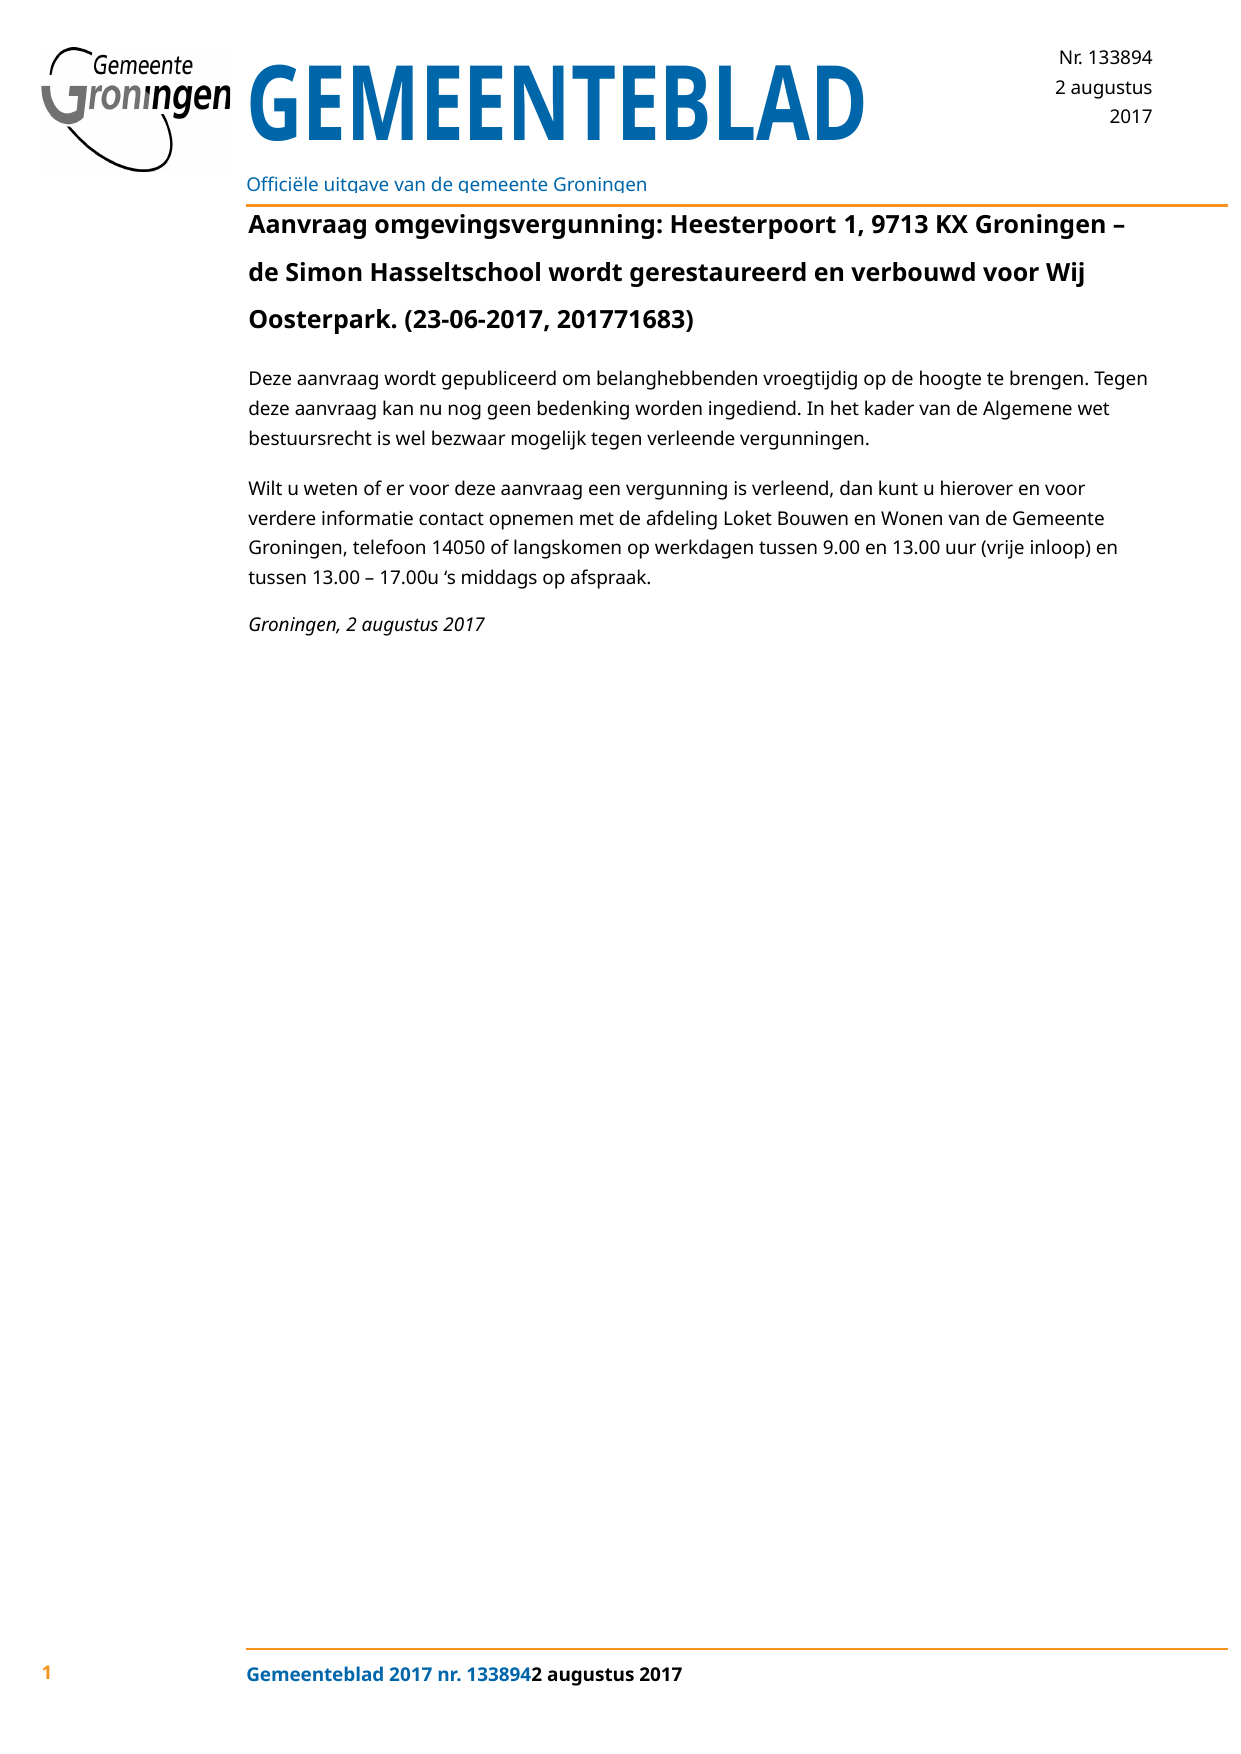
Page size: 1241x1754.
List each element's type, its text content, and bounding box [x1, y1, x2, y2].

text Aanvraag omgevingsvergunning: Heesterpoort 1, 9713 KX Groningen – de Simon Hasseltschool wordt gerestaureerd en verbouwd voor Wij Oosterpark. (23-06-2017, 201771683) [248, 207, 1152, 336]
text Wilt u weten of er voor deze aanvraag een vergunning is verleend, dan kunt u hierover en voor verdere informatie contact opnemen met de afdeling Loket Bouwen en Wonen van de Gemeente Groningen, telefoon 14050 of langskomen op werkdagen tussen 9.00 en 13.00 uur (vrije inloop) en tussen 13.00 – 17.00u ‘s middags op afspraak. [248, 475, 1152, 589]
picture [41, 47, 231, 172]
text Groningen, 2 augustus 2017 [248, 612, 1152, 637]
text Deze aanvraag wordt gepubliceerd om belanghebbenden vroegtijdig op de hoogte te brengen. Tegen deze aanvraag kan nu nog geen bedenking worden ingediend. In het kader van de Algemene wet bestuursrecht is wel bezwaar mogelijk tegen verleende vergunningen. [248, 366, 1152, 450]
